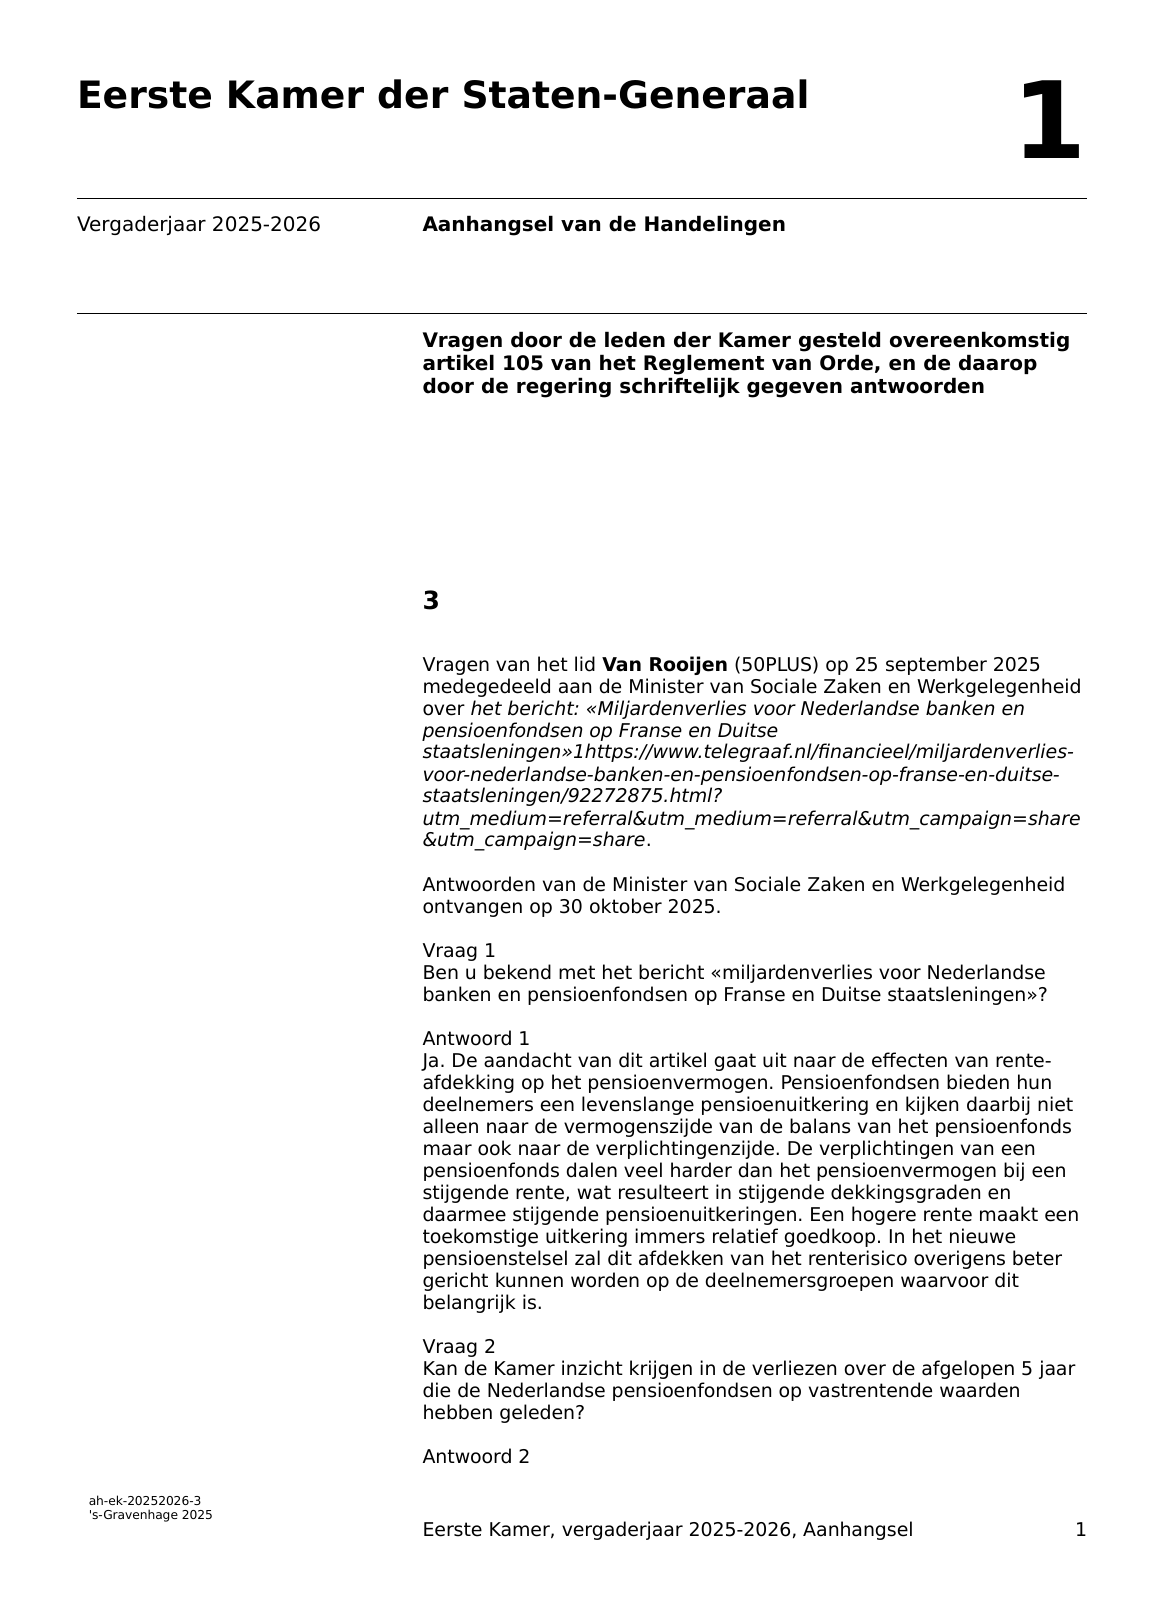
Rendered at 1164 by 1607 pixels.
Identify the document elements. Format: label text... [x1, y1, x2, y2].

text 3 [422, 586, 1087, 615]
text Ja. De aandacht van dit artikel gaat uit naar de effecten van rente-afdekking op het pensioenvermogen. Pensioenfondsen bieden hun deelnemers een levenslange pensioenuitkering en kijken daarbij niet alleen naar de vermogenszijde van de balans van het pensioenfonds maar ook naar de verplichtingenzijde. De verplichtingen van een pensioenfonds dalen veel harder dan het pensioenvermogen bij een stijgende rente, wat resulteert in stijgende dekkingsgraden en daarmee stijgende pensioenuitkeringen. Een hogere rente maakt een toekomstige uitkering immers relatief goedkoop. In het nieuwe pensioenstelsel zal dit afdekken van het renterisico overigens beter gericht kunnen worden op de deelnemersgroepen waarvoor dit belangrijk is. [422, 1050, 1087, 1313]
table_cell [77, 314, 422, 398]
table_header 1 [886, 59, 1087, 198]
text Antwoorden van de Minister van Sociale Zaken en Werkgelegenheid ontvangen op 30 oktober 2025. [422, 873, 1087, 917]
text Antwoord 1 [422, 1028, 1087, 1050]
text ah-ek-20252026-3 [88, 1494, 323, 1508]
text 's-Gravenhage 2025 [88, 1508, 323, 1522]
text Vraag 2 [422, 1336, 1087, 1358]
text Kan de Kamer inzicht krijgen in de verliezen over de afgelopen 5 jaar die de Nederlandse pensioenfondsen op vastrentende waarden hebben geleden? [422, 1358, 1087, 1424]
text Vragen van het lid Van Rooijen (50PLUS) op 25 september 2025 medegedeeld aan de Minister van Sociale Zaken en Werkgelegenheid over het bericht: «Miljardenverlies voor Nederlandse banken en pensioenfondsen op Franse en Duitse staatsleningen»1https://www.telegraaf.nl/financieel/miljardenverlies-voor-nederlandse-banken-en-pensioenfondsen-op-franse-en-duitse-staatsleningen/92272875.html?utm_medium=referral&utm_medium=referral&utm_campaign=share&utm_campaign=share. [422, 653, 1087, 851]
table_header Eerste Kamer der Staten-Generaal [77, 59, 886, 198]
text Ben u bekend met het bericht «miljardenverlies voor Nederlandse banken en pensioenfondsen op Franse en Duitse staatsleningen»? [422, 962, 1087, 1006]
table_cell Vragen door de leden der Kamer gesteld overeenkomstig artikel 105 van het Reglement van Orde, en de daarop door de regering schriftelijk gegeven antwoorden [422, 314, 1087, 398]
text Antwoord 2 [422, 1446, 1087, 1468]
table_cell Vergaderjaar 2025-2026 [77, 199, 422, 313]
table_cell Aanhangsel van de Handelingen [422, 199, 1087, 313]
text Vraag 1 [422, 940, 1087, 962]
